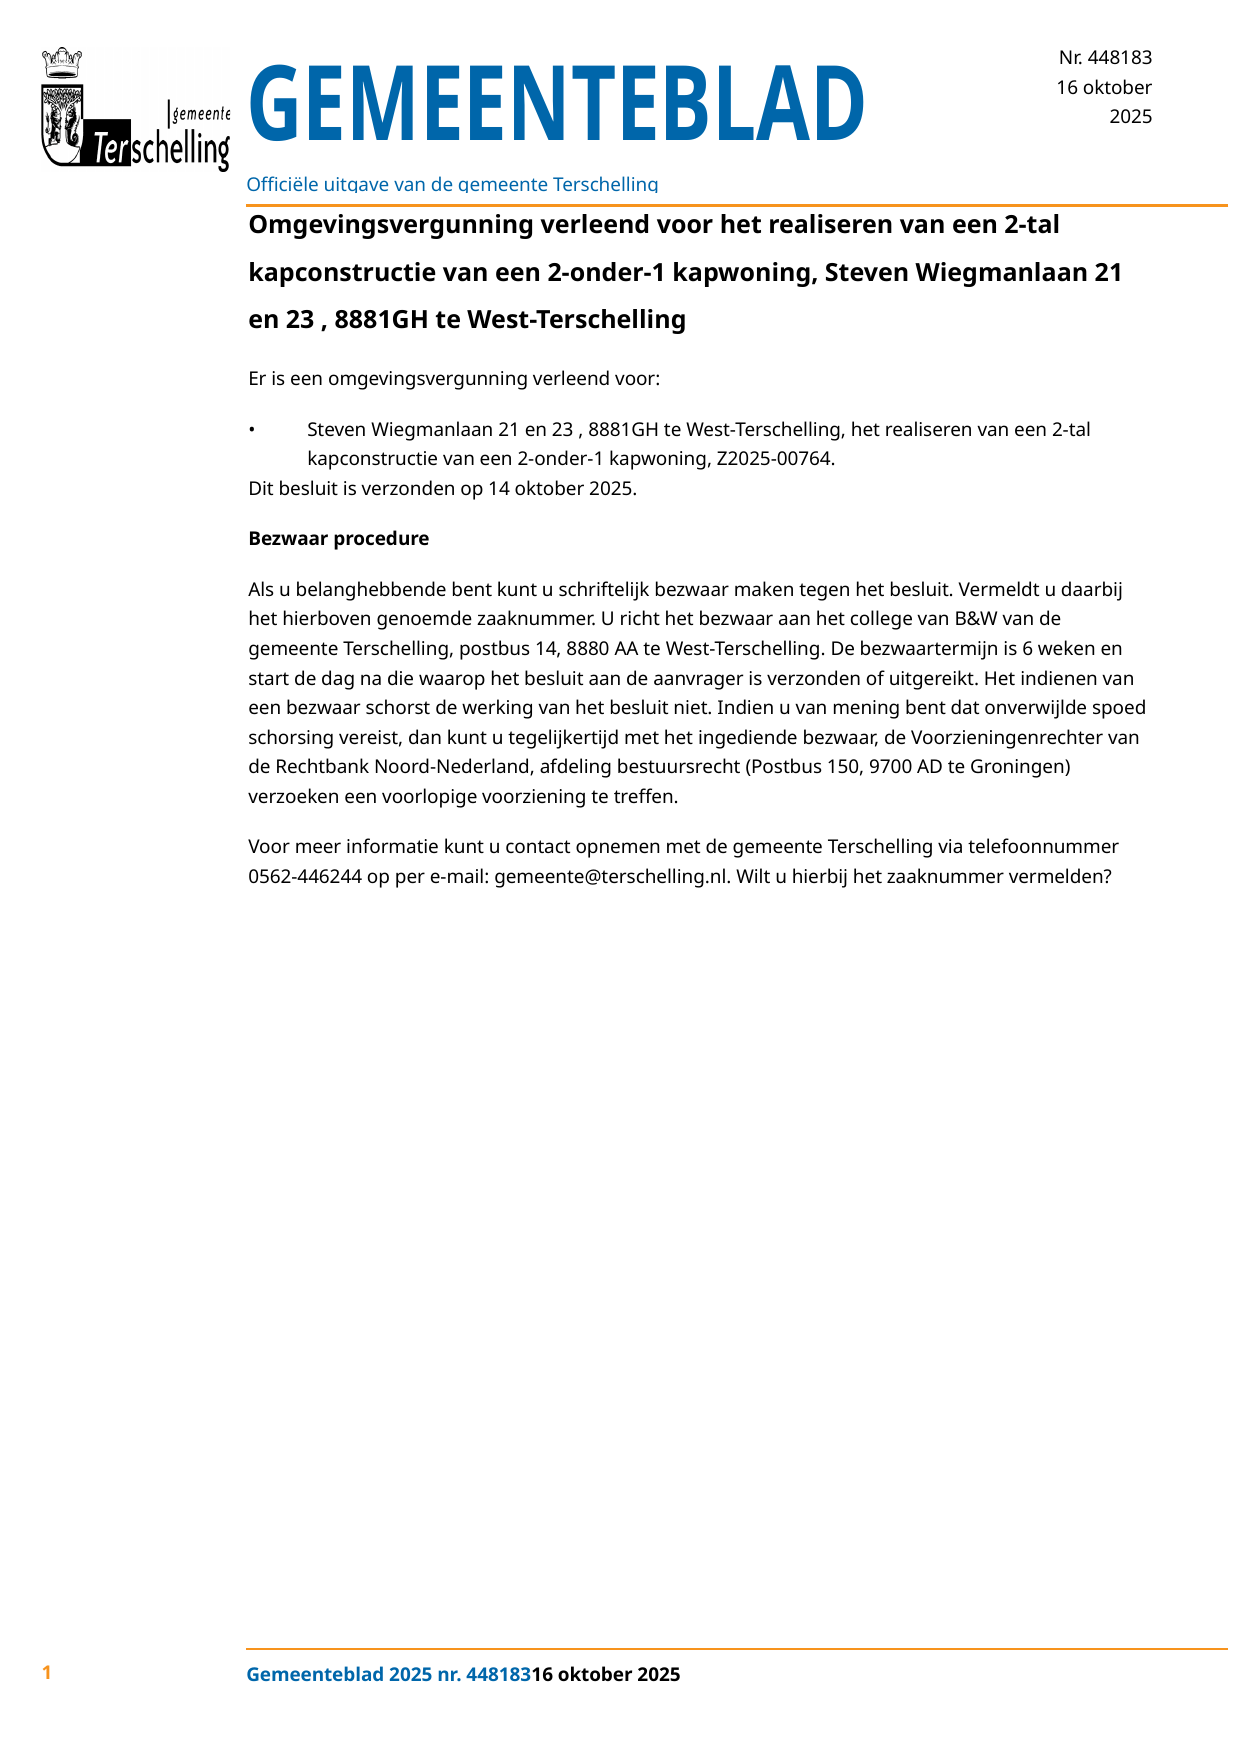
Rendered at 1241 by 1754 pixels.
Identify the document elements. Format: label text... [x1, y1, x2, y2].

picture [41, 47, 231, 172]
text Dit besluit is verzonden op 14 oktober 2025. [248, 475, 1152, 501]
text Voor meer informatie kunt u contact opnemen met de gemeente Terschelling via telefoonnummer 0562-446244 op per e-mail: gemeente@terschelling.nl. Wilt u hierbij het zaaknummer vermelden? [248, 833, 1152, 889]
text Er is een omgevingsvergunning verleend voor: [248, 366, 1152, 391]
list Steven Wiegmanlaan 21 en 23 , 8881GH te West-Terschelling, het realiseren van een 2-tal kapconstructie van een 2-onder-1 kapwoning, Z2025-00764. [248, 416, 1152, 471]
text Omgevingsvergunning verleend voor het realiseren van een 2-tal kapconstructie van een 2-onder-1 kapwoning, Steven Wiegmanlaan 21 en 23 , 8881GH te West-Terschelling [248, 207, 1152, 336]
text Bezwaar procedure [248, 526, 1152, 551]
text Als u belanghebbende bent kunt u schriftelijk bezwaar maken tegen het besluit. Vermeldt u daarbij het hierboven genoemde zaaknummer. U richt het bezwaar aan het college van B&W van de gemeente Terschelling, postbus 14, 8880 AA te West-Terschelling. De bezwaartermijn is 6 weken en start de dag na die waarop het besluit aan de aanvrager is verzonden of uitgereikt. Het indienen van een bezwaar schorst de werking van het besluit niet. Indien u van mening bent dat onverwijlde spoed schorsing vereist, dan kunt u tegelijkertijd met het ingediende bezwaar, de Voorzieningenrechter van de Rechtbank Noord-Nederland, afdeling bestuursrecht (Postbus 150, 9700 AD te Groningen) verzoeken een voorlopige voorziening te treffen. [248, 576, 1152, 809]
